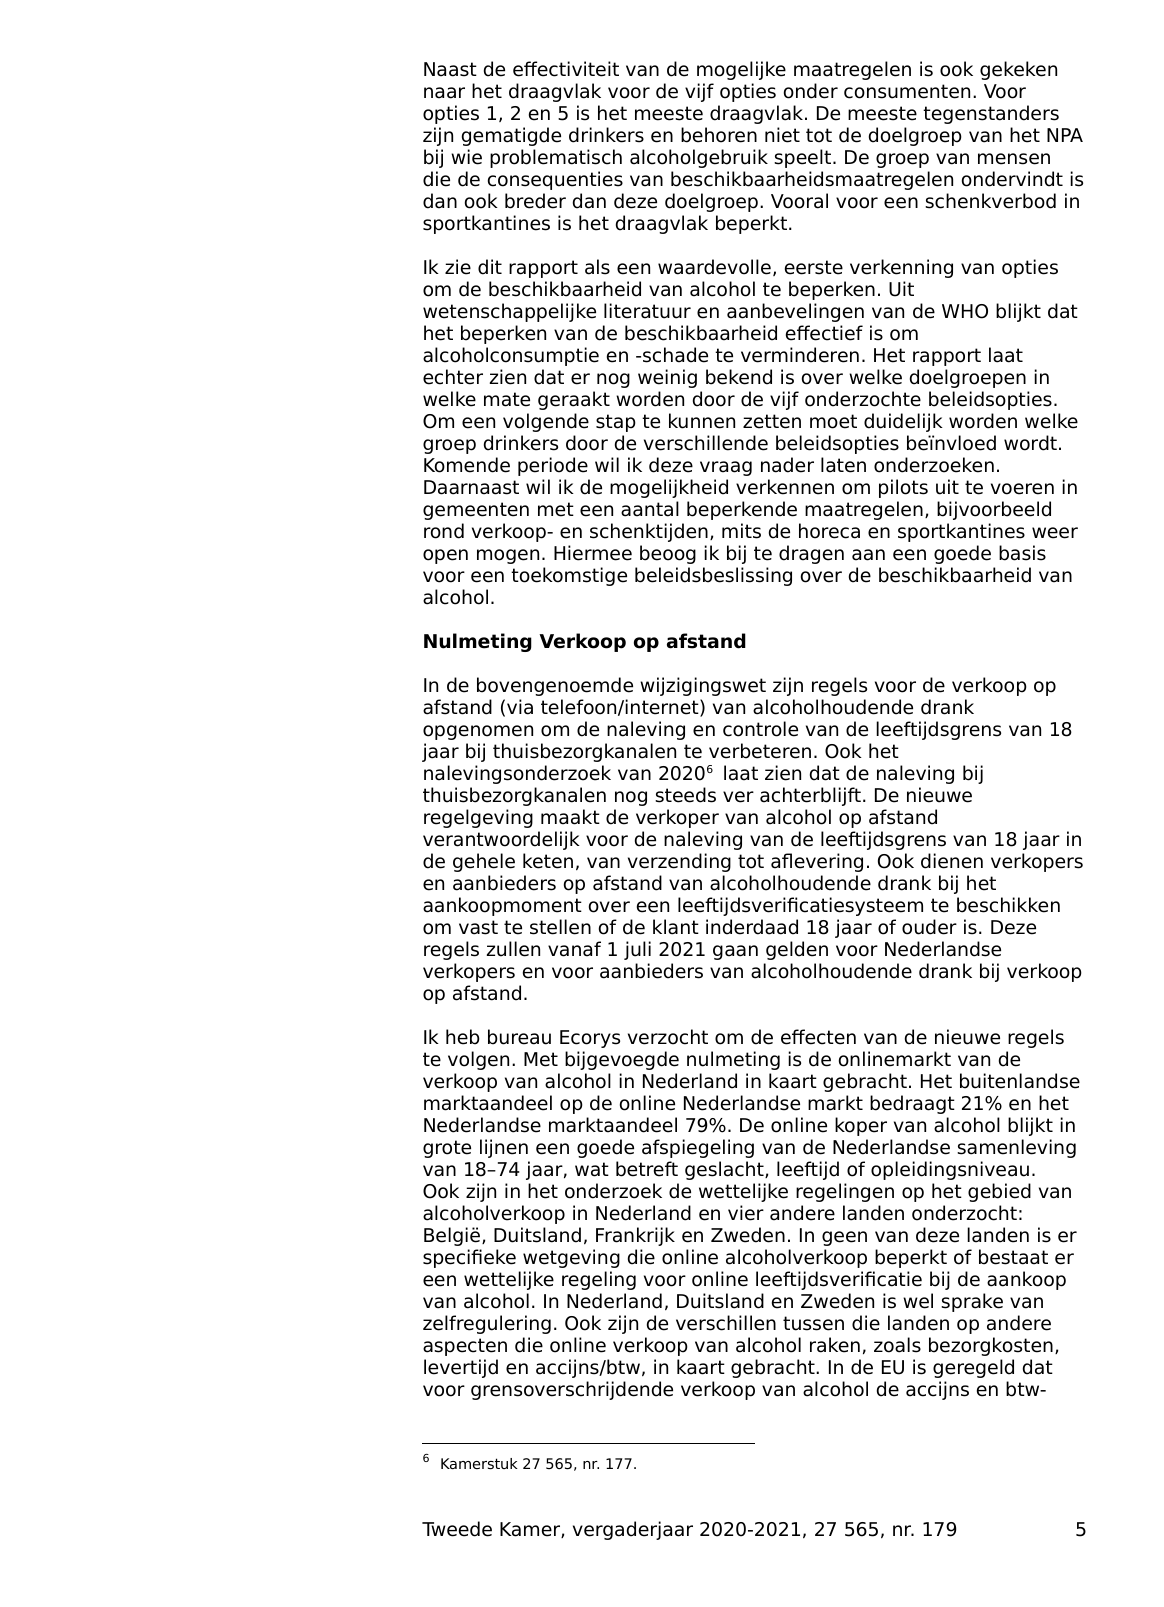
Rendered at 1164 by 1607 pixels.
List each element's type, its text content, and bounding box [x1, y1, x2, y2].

text Kamerstuk 27 565, nr. 177. [422, 1452, 1087, 1474]
text Ik heb bureau Ecorys verzocht om de effecten van de nieuwe regels te volgen. Met bijgevoegde nulmeting is de onlinemarkt van de verkoop van alcohol in Nederland in kaart gebracht. Het buitenlandse marktaandeel op de online Nederlandse markt bedraagt 21% en het Nederlandse marktaandeel 79%. De online koper van alcohol blijkt in grote lijnen een goede afspiegeling van de Nederlandse samenleving van 18–74 jaar, wat betreft geslacht, leeftijd of opleidingsniveau. [422, 1027, 1087, 1181]
text Naast de effectiviteit van de mogelijke maatregelen is ook gekeken naar het draagvlak voor de vijf opties onder consumenten. Voor opties 1, 2 en 5 is het meeste draagvlak. De meeste tegenstanders zijn gematigde drinkers en behoren niet tot de doelgroep van het NPA bij wie problematisch alcoholgebruik speelt. De groep van mensen die de consequenties van beschikbaarheidsmaatregelen ondervindt is dan ook breder dan deze doelgroep. Vooral voor een schenkverbod in sportkantines is het draagvlak beperkt. [422, 59, 1087, 235]
subtitle Nulmeting Verkoop op afstand [422, 631, 1087, 653]
text In de bovengenoemde wijzigingswet zijn regels voor de verkoop op afstand (via telefoon/internet) van alcoholhoudende drank opgenomen om de naleving en controle van de leeftijdsgrens van 18 jaar bij thuisbezorgkanalen te verbeteren. Ook het nalevingsonderzoek van 2020 laat zien dat de naleving bij thuisbezorgkanalen nog steeds ver achterblijft. De nieuwe regelgeving maakt de verkoper van alcohol op afstand verantwoordelijk voor de naleving van de leeftijdsgrens van 18 jaar in de gehele keten, van verzending tot aflevering. Ook dienen verkopers en aanbieders op afstand van alcoholhoudende drank bij het aankoopmoment over een leeftijdsverificatiesysteem te beschikken om vast te stellen of de klant inderdaad 18 jaar of ouder is. Deze regels zullen vanaf 1 juli 2021 gaan gelden voor Nederlandse verkopers en voor aanbieders van alcoholhoudende drank bij verkoop op afstand. [422, 675, 1087, 1005]
text Ik zie dit rapport als een waardevolle, eerste verkenning van opties om de beschikbaarheid van alcohol te beperken. Uit wetenschappelijke literatuur en aanbevelingen van de WHO blijkt dat het beperken van de beschikbaarheid effectief is om alcoholconsumptie en -schade te verminderen. Het rapport laat echter zien dat er nog weinig bekend is over welke doelgroepen in welke mate geraakt worden door de vijf onderzochte beleidsopties. Om een volgende stap te kunnen zetten moet duidelijk worden welke groep drinkers door de verschillende beleidsopties beïnvloed wordt. Komende periode wil ik deze vraag nader laten onderzoeken. Daarnaast wil ik de mogelijkheid verkennen om pilots uit te voeren in gemeenten met een aantal beperkende maatregelen, bijvoorbeeld rond verkoop- en schenktijden, mits de horeca en sportkantines weer open mogen. Hiermee beoog ik bij te dragen aan een goede basis voor een toekomstige beleidsbeslissing over de beschikbaarheid van alcohol. [422, 257, 1087, 609]
text Ook zijn in het onderzoek de wettelijke regelingen op het gebied van alcoholverkoop in Nederland en vier andere landen onderzocht: België, Duitsland, Frankrijk en Zweden. In geen van deze landen is er specifieke wetgeving die online alcoholverkoop beperkt of bestaat er een wettelijke regeling voor online leeftijdsverificatie bij de aankoop van alcohol. In Nederland, Duitsland en Zweden is wel sprake van zelfregulering. Ook zijn de verschillen tussen die landen op andere aspecten die online verkoop van alcohol raken, zoals bezorgkosten, levertijd en accijns/btw, in kaart gebracht. In de EU is geregeld dat voor grensoverschrijdende verkoop van alcohol de accijns en btw- [422, 1181, 1087, 1401]
